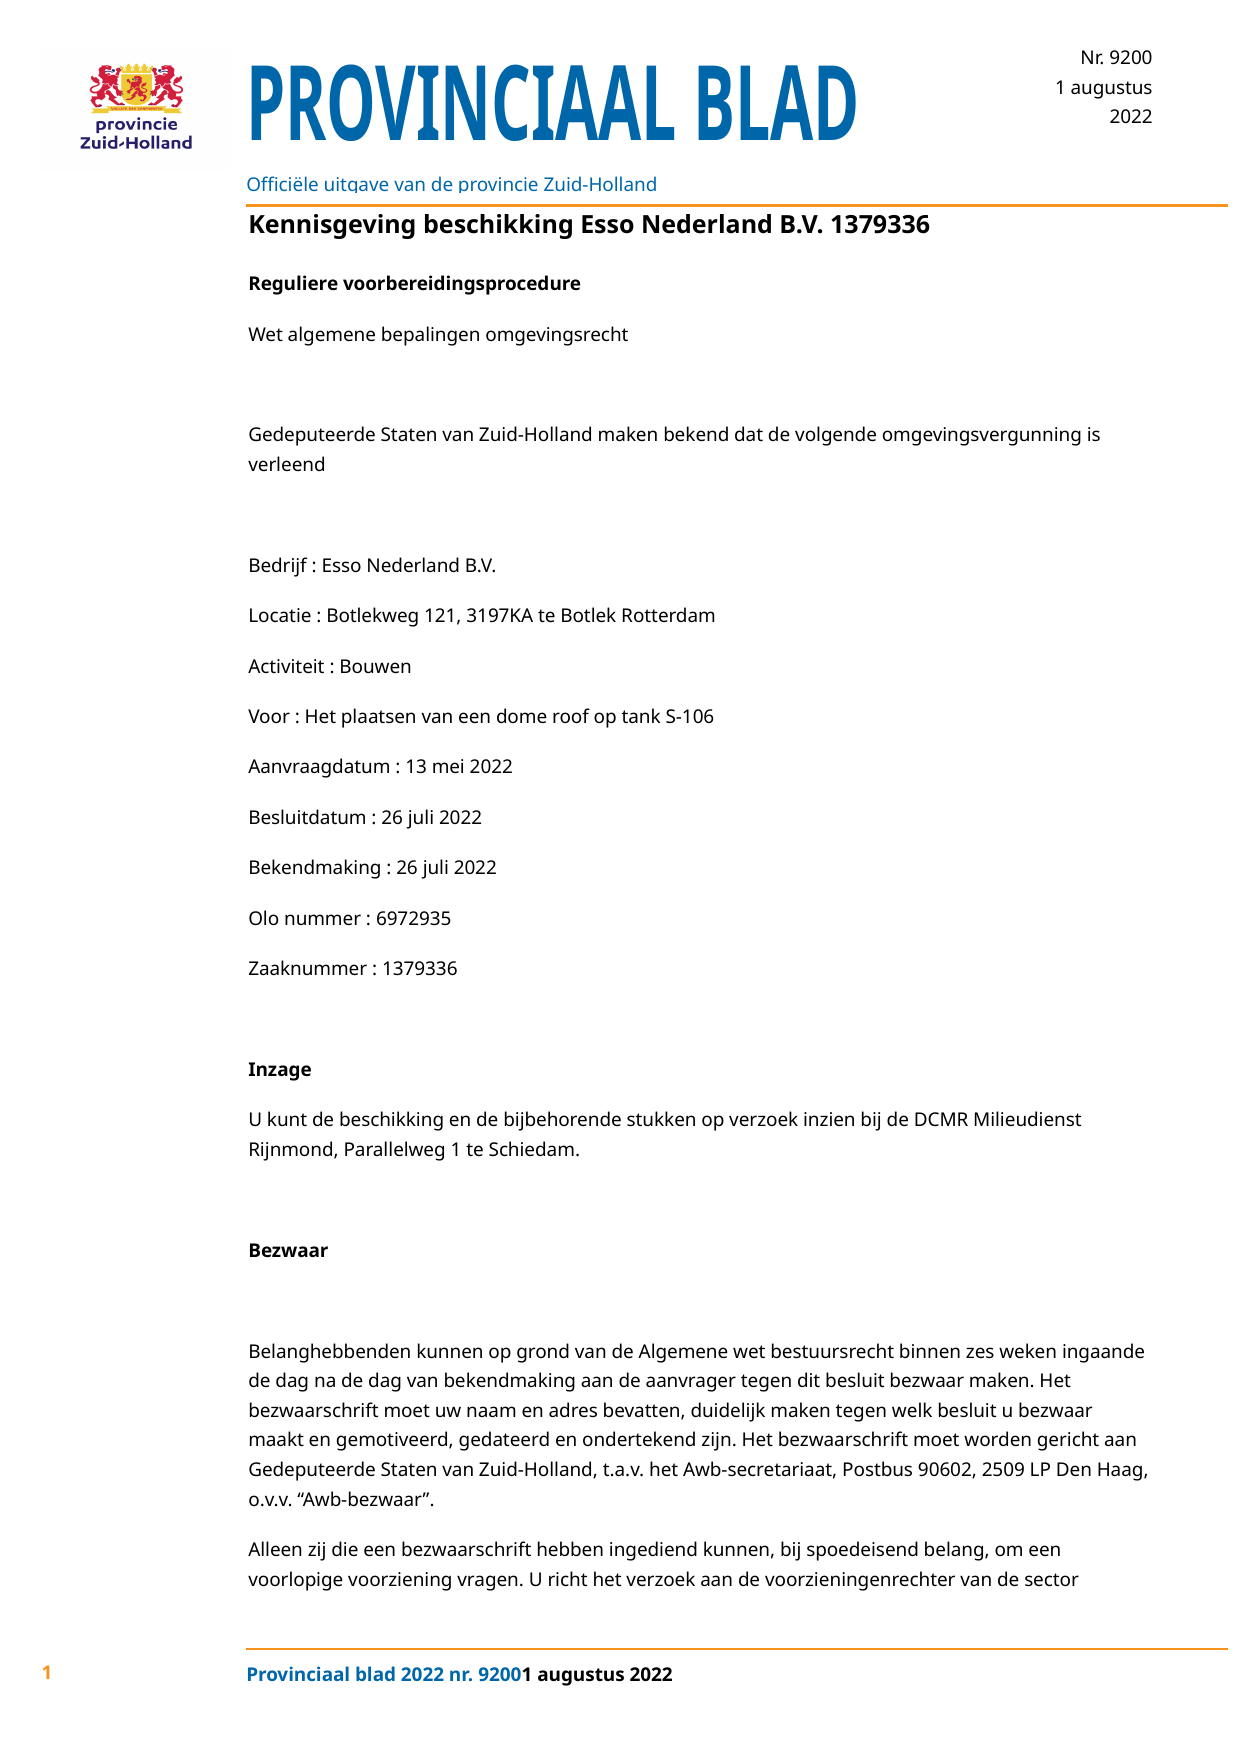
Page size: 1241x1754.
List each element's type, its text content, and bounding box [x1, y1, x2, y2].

text Kennisgeving beschikking Esso Nederland B.V. 1379336 [248, 207, 1152, 241]
text Locatie : Botlekweg 121, 3197KA te Botlek Rotterdam [248, 602, 1152, 628]
text Gedeputeerde Staten van Zuid-Holland maken bekend dat de volgende omgevingsvergunning is verleend [248, 422, 1152, 477]
text Aanvraagdatum : 13 mei 2022 [248, 754, 1152, 779]
text Besluitdatum : 26 juli 2022 [248, 804, 1152, 830]
text Belanghebbenden kunnen op grond van de Algemene wet bestuursrecht binnen zes weken ingaande de dag na de dag van bekendmaking aan de aanvrager tegen dit besluit bezwaar maken. Het bezwaarschrift moet uw naam en adres bevatten, duidelijk maken tegen welk besluit u bezwaar maakt en gemotiveerd, gedateerd en ondertekend zijn. Het bezwaarschrift moet worden gericht aan Gedeputeerde Staten van Zuid-Holland, t.a.v. het Awb-secretariaat, Postbus 90602, 2509 LP Den Haag, o.v.v. “Awb-bezwaar”. [248, 1338, 1152, 1511]
text Wet algemene bepalingen omgevingsrecht [248, 321, 1152, 346]
text Alleen zij die een bezwaarschrift hebben ingediend kunnen, bij spoedeisend belang, om een voorlopige voorziening vragen. U richt het verzoek aan de voorzieningenrechter van de sector [248, 1536, 1152, 1591]
text Bedrijf : Esso Nederland B.V. [248, 552, 1152, 578]
text Inzage [248, 1056, 1152, 1082]
text Activiteit : Bouwen [248, 653, 1152, 678]
text Reguliere voorbereidingsprocedure [248, 270, 1152, 296]
text Olo nummer : 6972935 [248, 905, 1152, 931]
text U kunt de beschikking en de bijbehorende stukken op verzoek inzien bij de DCMR Milieudienst Rijnmond, Parallelweg 1 te Schiedam. [248, 1107, 1152, 1162]
text Voor : Het plaatsen van een dome roof op tank S-106 [248, 703, 1152, 729]
text Zaaknummer : 1379336 [248, 955, 1152, 981]
text Bezwaar [248, 1237, 1152, 1263]
text Bekendmaking : 26 juli 2022 [248, 854, 1152, 880]
picture [41, 47, 231, 172]
